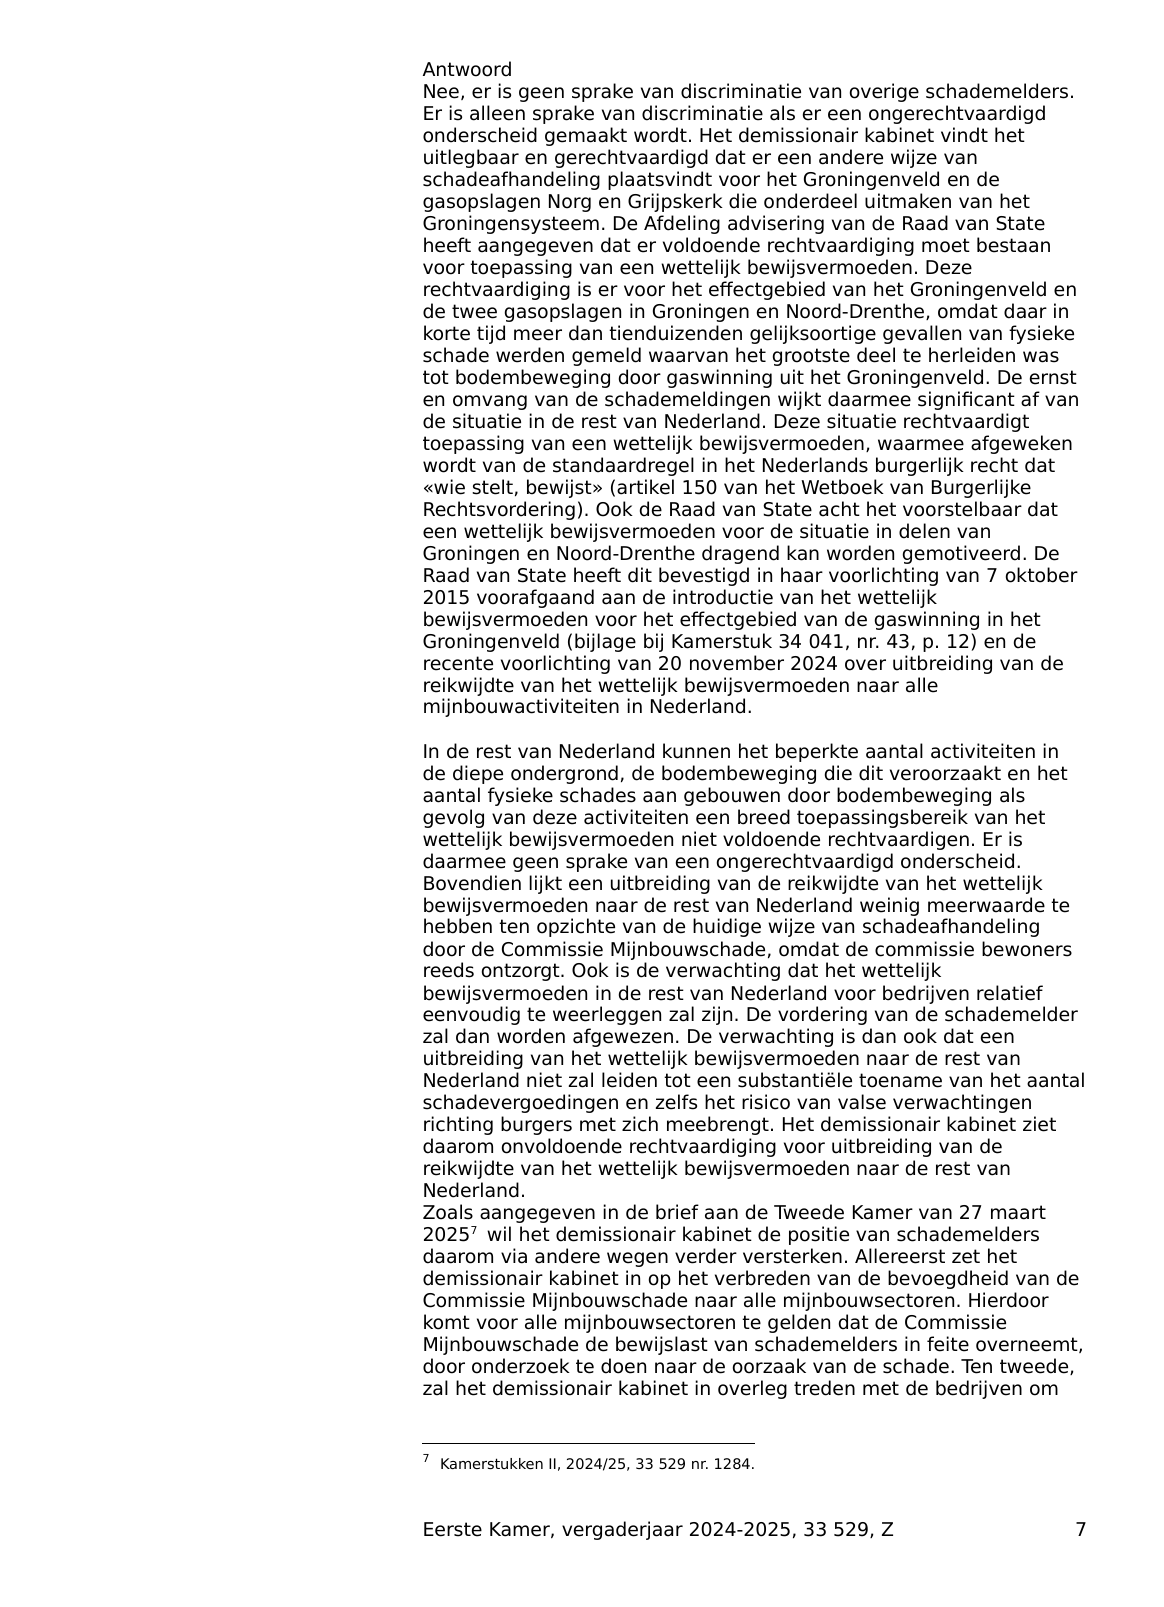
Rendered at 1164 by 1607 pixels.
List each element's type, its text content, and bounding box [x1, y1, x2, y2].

text Nee, er is geen sprake van discriminatie van overige schademelders. Er is alleen sprake van discriminatie als er een ongerechtvaardigd onderscheid gemaakt wordt. Het demissionair kabinet vindt het uitlegbaar en gerechtvaardigd dat er een andere wijze van schadeafhandeling plaatsvindt voor het Groningenveld en de gasopslagen Norg en Grijpskerk die onderdeel uitmaken van het Groningensysteem. De Afdeling advisering van de Raad van State heeft aangegeven dat er voldoende rechtvaardiging moet bestaan voor toepassing van een wettelijk bewijsvermoeden. Deze rechtvaardiging is er voor het effectgebied van het Groningenveld en de twee gasopslagen in Groningen en Noord-Drenthe, omdat daar in korte tijd meer dan tienduizenden gelijksoortige gevallen van fysieke schade werden gemeld waarvan het grootste deel te herleiden was tot bodembeweging door gaswinning uit het Groningenveld. De ernst en omvang van de schademeldingen wijkt daarmee significant af van de situatie in de rest van Nederland. Deze situatie rechtvaardigt toepassing van een wettelijk bewijsvermoeden, waarmee afgeweken wordt van de standaardregel in het Nederlands burgerlijk recht dat «wie stelt, bewijst» (artikel 150 van het Wetboek van Burgerlijke Rechtsvordering). Ook de Raad van State acht het voorstelbaar dat een wettelijk bewijsvermoeden voor de situatie in delen van Groningen en Noord-Drenthe dragend kan worden gemotiveerd. De Raad van State heeft dit bevestigd in haar voorlichting van 7 oktober 2015 voorafgaand aan de introductie van het wettelijk bewijsvermoeden voor het effectgebied van de gaswinning in het Groningenveld (bijlage bij Kamerstuk 34 041, nr. 43, p. 12) en de recente voorlichting van 20 november 2024 over uitbreiding van de reikwijdte van het wettelijk bewijsvermoeden naar alle mijnbouwactiviteiten in Nederland. [422, 81, 1087, 718]
text Kamerstukken II, 2024/25, 33 529 nr. 1284. [422, 1452, 1087, 1474]
text In de rest van Nederland kunnen het beperkte aantal activiteiten in de diepe ondergrond, de bodembeweging die dit veroorzaakt en het aantal fysieke schades aan gebouwen door bodembeweging als gevolg van deze activiteiten een breed toepassingsbereik van het wettelijk bewijsvermoeden niet voldoende rechtvaardigen. Er is daarmee geen sprake van een ongerechtvaardigd onderscheid. Bovendien lijkt een uitbreiding van de reikwijdte van het wettelijk bewijsvermoeden naar de rest van Nederland weinig meerwaarde te hebben ten opzichte van de huidige wijze van schadeafhandeling door de Commissie Mijnbouwschade, omdat de commissie bewoners reeds ontzorgt. Ook is de verwachting dat het wettelijk bewijsvermoeden in de rest van Nederland voor bedrijven relatief eenvoudig te weerleggen zal zijn. De vordering van de schademelder zal dan worden afgewezen. De verwachting is dan ook dat een uitbreiding van het wettelijk bewijsvermoeden naar de rest van Nederland niet zal leiden tot een substantiële toename van het aantal schadevergoedingen en zelfs het risico van valse verwachtingen richting burgers met zich meebrengt. Het demissionair kabinet ziet daarom onvoldoende rechtvaardiging voor uitbreiding van de reikwijdte van het wettelijk bewijsvermoeden naar de rest van Nederland. [422, 741, 1087, 1202]
text Zoals aangegeven in de brief aan de Tweede Kamer van 27 maart 2025 wil het demissionair kabinet de positie van schademelders daarom via andere wegen verder versterken. Allereerst zet het demissionair kabinet in op het verbreden van de bevoegdheid van de Commissie Mijnbouwschade naar alle mijnbouwsectoren. Hierdoor komt voor alle mijnbouwsectoren te gelden dat de Commissie Mijnbouwschade de bewijslast van schademelders in feite overneemt, door onderzoek te doen naar de oorzaak van de schade. Ten tweede, zal het demissionair kabinet in overleg treden met de bedrijven om [422, 1202, 1087, 1400]
text Antwoord [422, 59, 1087, 81]
